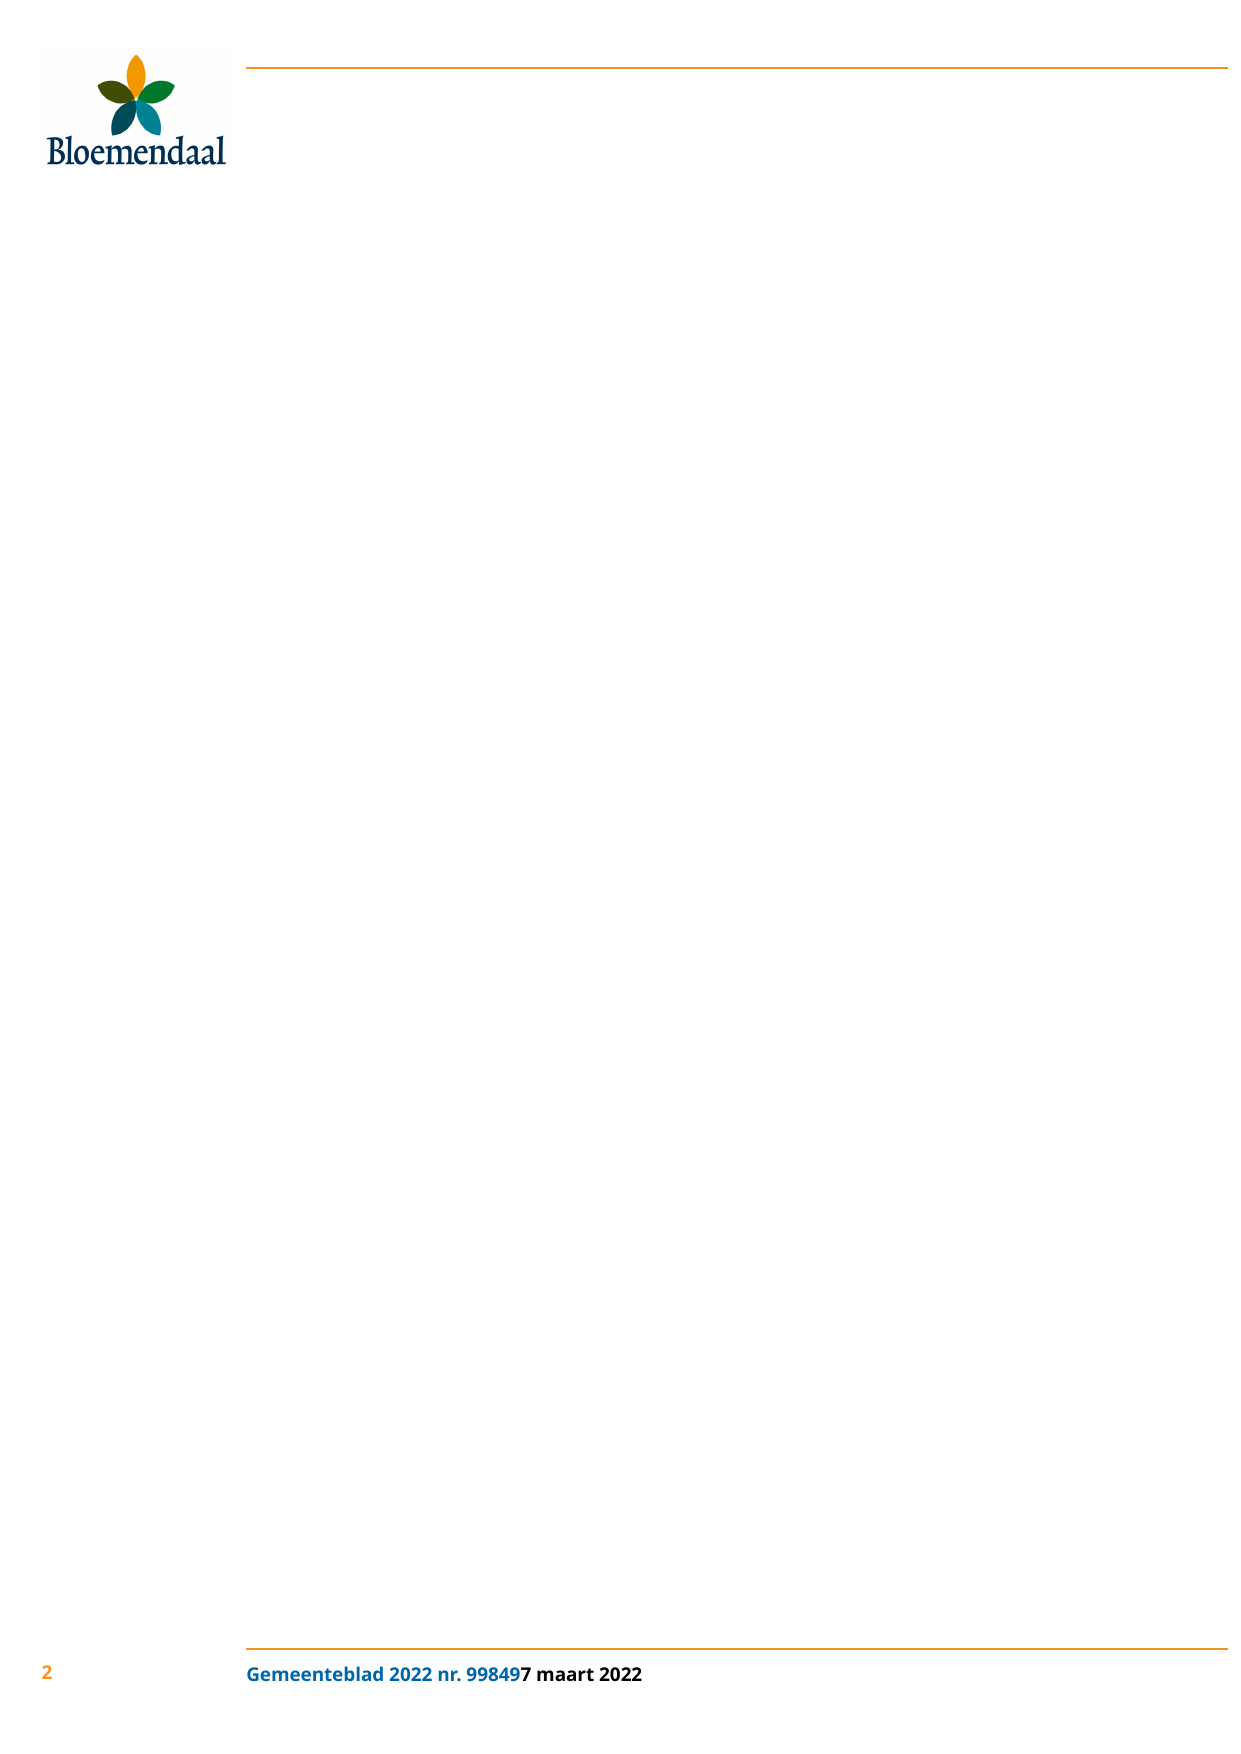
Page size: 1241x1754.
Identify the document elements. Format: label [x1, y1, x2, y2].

picture [41, 47, 231, 172]
